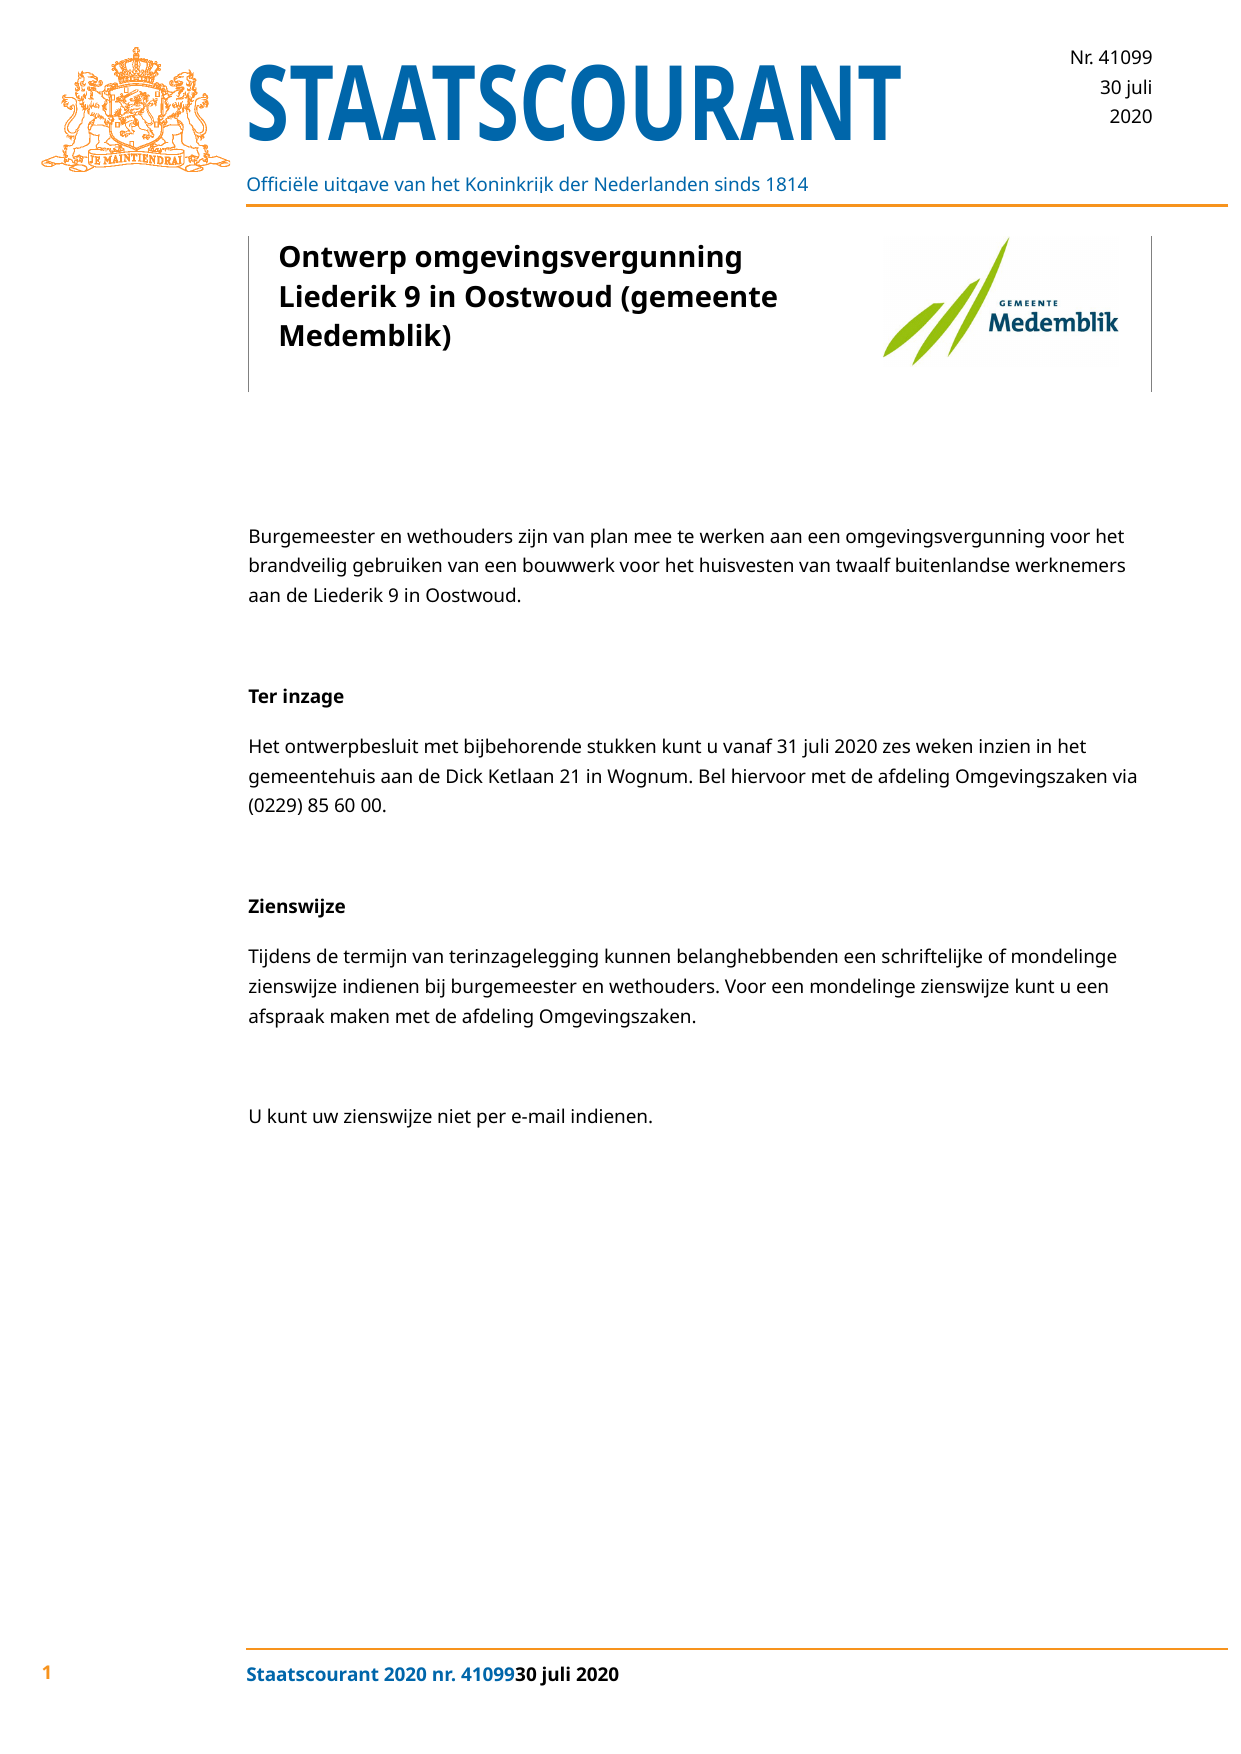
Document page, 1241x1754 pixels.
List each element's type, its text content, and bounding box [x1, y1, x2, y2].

text Ter inzage [248, 683, 1152, 708]
picture [882, 236, 1119, 367]
text Het ontwerpbesluit met bijbehorende stukken kunt u vanaf 31 juli 2020 zes weken inzien in het gemeentehuis aan de Dick Ketlaan 21 in Wognum. Bel hiervoor met de afdeling Omgevingszaken via (0229) 85 60 00. [248, 733, 1152, 818]
table_header Ontwerp omgevingsvergunning Liederik 9 in Oostwoud (gemeente Medemblik) [249, 236, 850, 392]
picture [41, 47, 231, 172]
text Burgemeester en wethouders zijn van plan mee te werken aan een omgevingsvergunning voor het brandveilig gebruiken van een bouwwerk voor het huisvesten van twaalf buitenlandse werknemers aan de Liederik 9 in Oostwoud. [248, 523, 1152, 608]
text Zienswijze [248, 893, 1152, 919]
table_header [850, 236, 1151, 392]
text Tijdens de termijn van terinzagelegging kunnen belanghebbenden een schriftelijke of mondelinge zienswijze indienen bij burgemeester en wethouders. Voor een mondelinge zienswijze kunt u een afspraak maken met de afdeling Omgevingszaken. [248, 944, 1152, 1028]
text U kunt uw zienswijze niet per e-mail indienen. [248, 1104, 1152, 1129]
